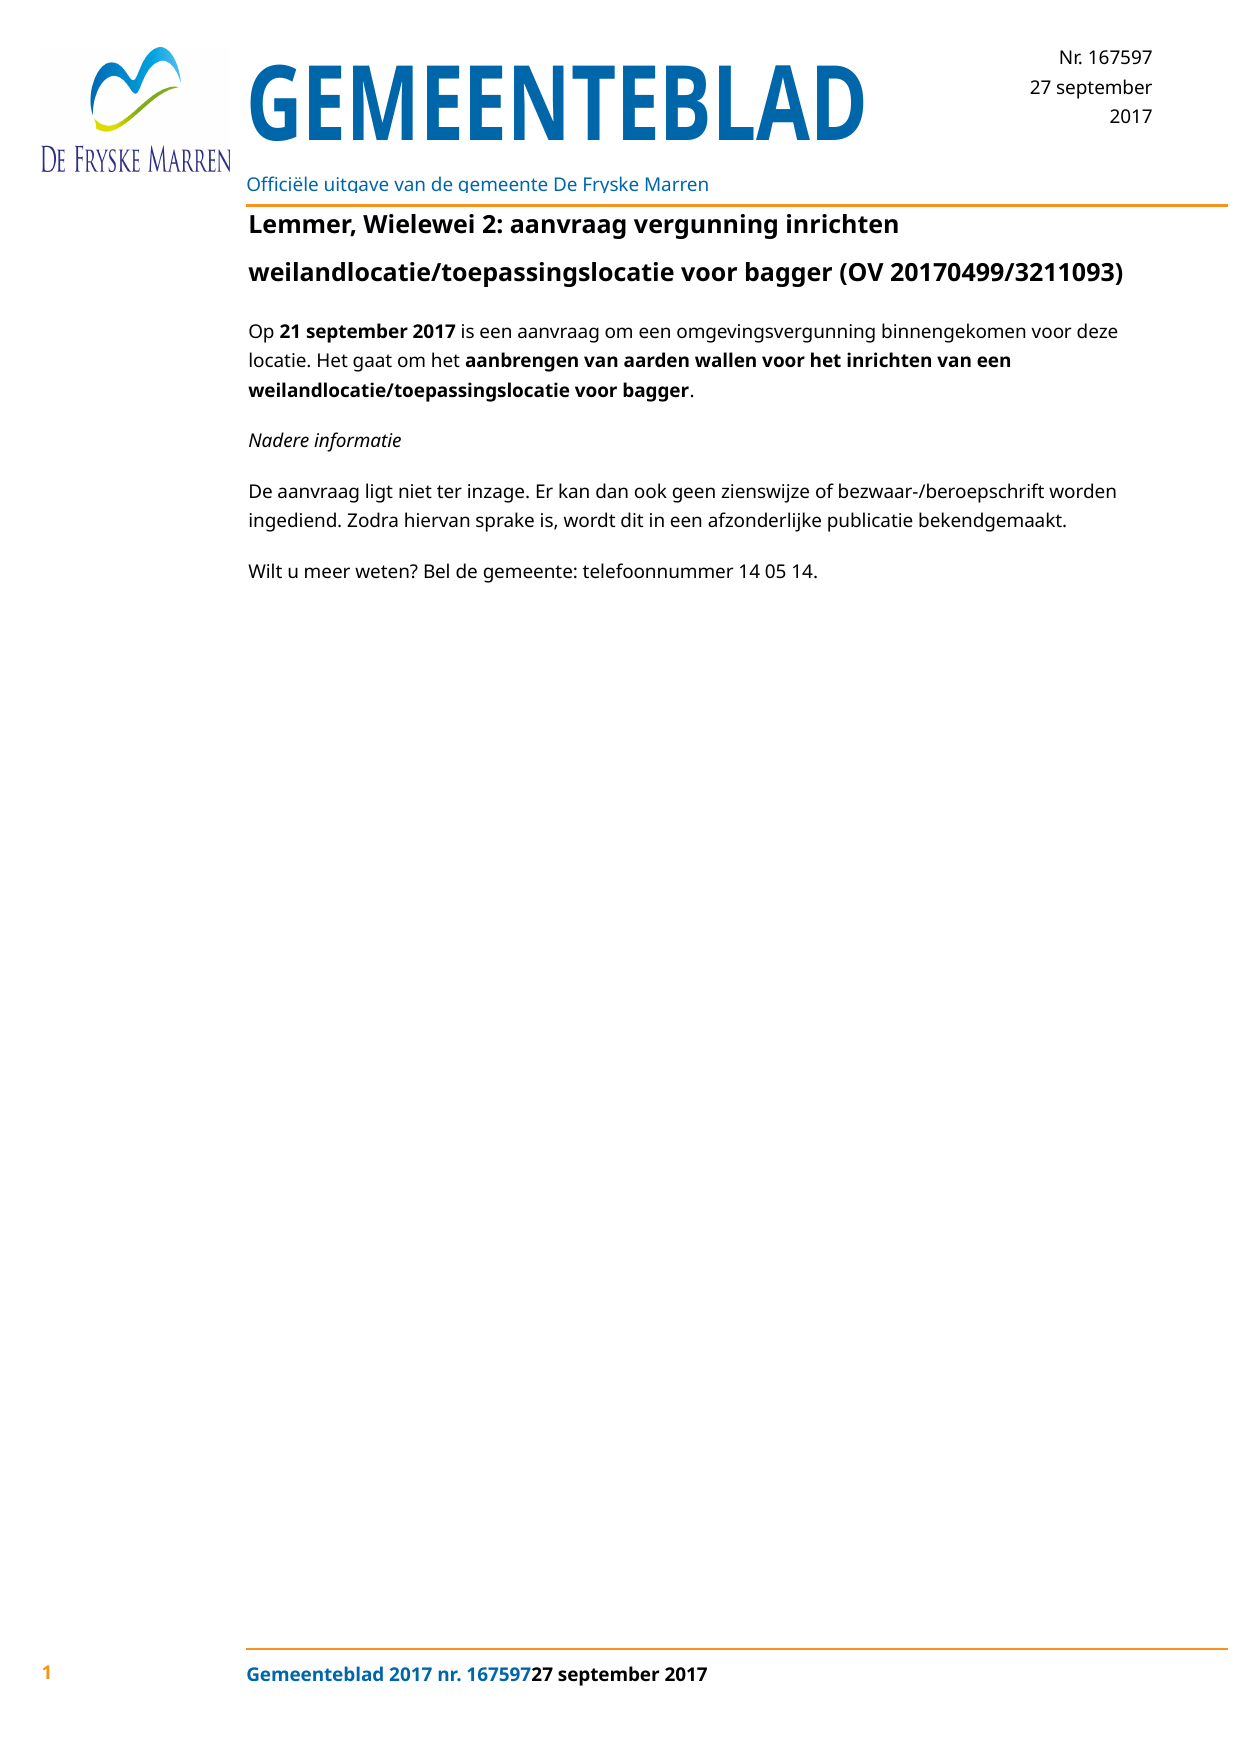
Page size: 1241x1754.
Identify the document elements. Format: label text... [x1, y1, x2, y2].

text Wilt u meer weten? Bel de gemeente: telefoonnummer 14 05 14. [248, 558, 1152, 584]
text De aanvraag ligt niet ter inzage. Er kan dan ook geen zienswijze of bezwaar-/beroepschrift worden ingediend. Zodra hiervan sprake is, wordt dit in een afzonderlijke publicatie bekendgemaakt. [248, 478, 1152, 533]
text Op 21 september 2017 is een aanvraag om een omgevingsvergunning binnengekomen voor deze locatie. Het gaat om het aanbrengen van aarden wallen voor het inrichten van een weilandlocatie/toepassingslocatie voor bagger. [248, 318, 1152, 403]
text Nadere informatie [248, 427, 1152, 453]
picture [41, 47, 231, 172]
text Lemmer, Wielewei 2: aanvraag vergunning inrichten weilandlocatie/toepassingslocatie voor bagger (OV 20170499/3211093) [248, 207, 1152, 288]
